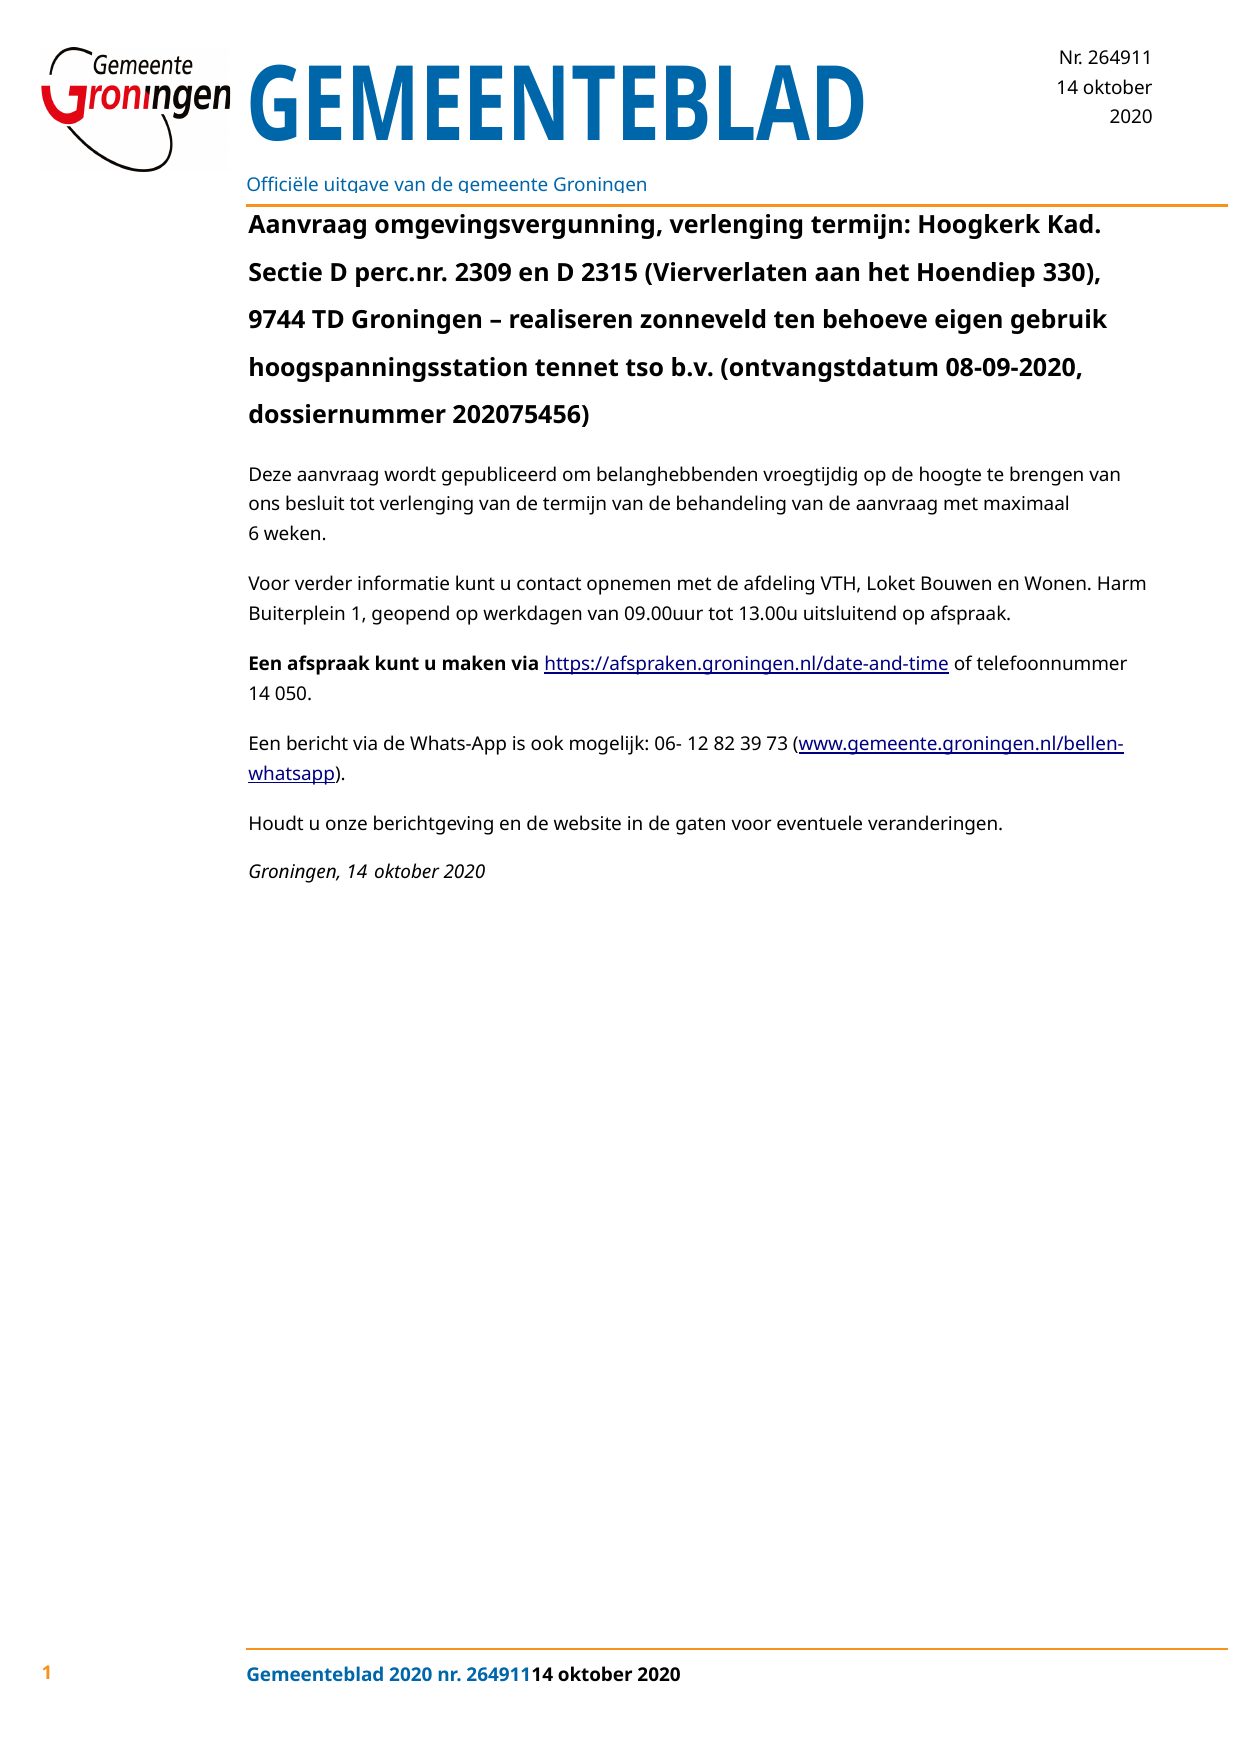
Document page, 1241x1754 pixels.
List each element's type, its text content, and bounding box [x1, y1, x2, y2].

text Voor verder informatie kunt u contact opnemen met de afdeling VTH, Loket Bouwen en Wonen. Harm Buiterplein 1, geopend op werkdagen van 09.00uur tot 13.00u uitsluitend op afspraak. [248, 570, 1152, 626]
text Een bericht via de Whats-App is ook mogelijk: 06- 12 82 39 73 (www.gemeente.groningen.nl/bellen-whatsapp). [248, 730, 1152, 786]
picture [41, 47, 231, 172]
text Groningen, 14 oktober 2020 [248, 858, 1152, 884]
text Houdt u onze berichtgeving en de website in de gaten voor eventuele veranderingen. [248, 810, 1152, 836]
text Een afspraak kunt u maken via https://afspraken.groningen.nl/date-and-time of telefoonnummer 14 050. [248, 650, 1152, 706]
text Aanvraag omgevingsvergunning, verlenging termijn: Hoogkerk Kad. Sectie D perc.nr. 2309 en D 2315 (Vierverlaten aan het Hoendiep 330), 9744 TD Groningen – realiseren zonneveld ten behoeve eigen gebruik hoogspanningsstation tennet tso b.v. (ontvangstdatum 08-09-2020, dossiernummer 202075456) [248, 207, 1152, 431]
text Deze aanvraag wordt gepubliceerd om belanghebbenden vroegtijdig op de hoogte te brengen van ons besluit tot verlenging van de termijn van de behandeling van de aanvraag met maximaal 6 weken. [248, 461, 1152, 546]
